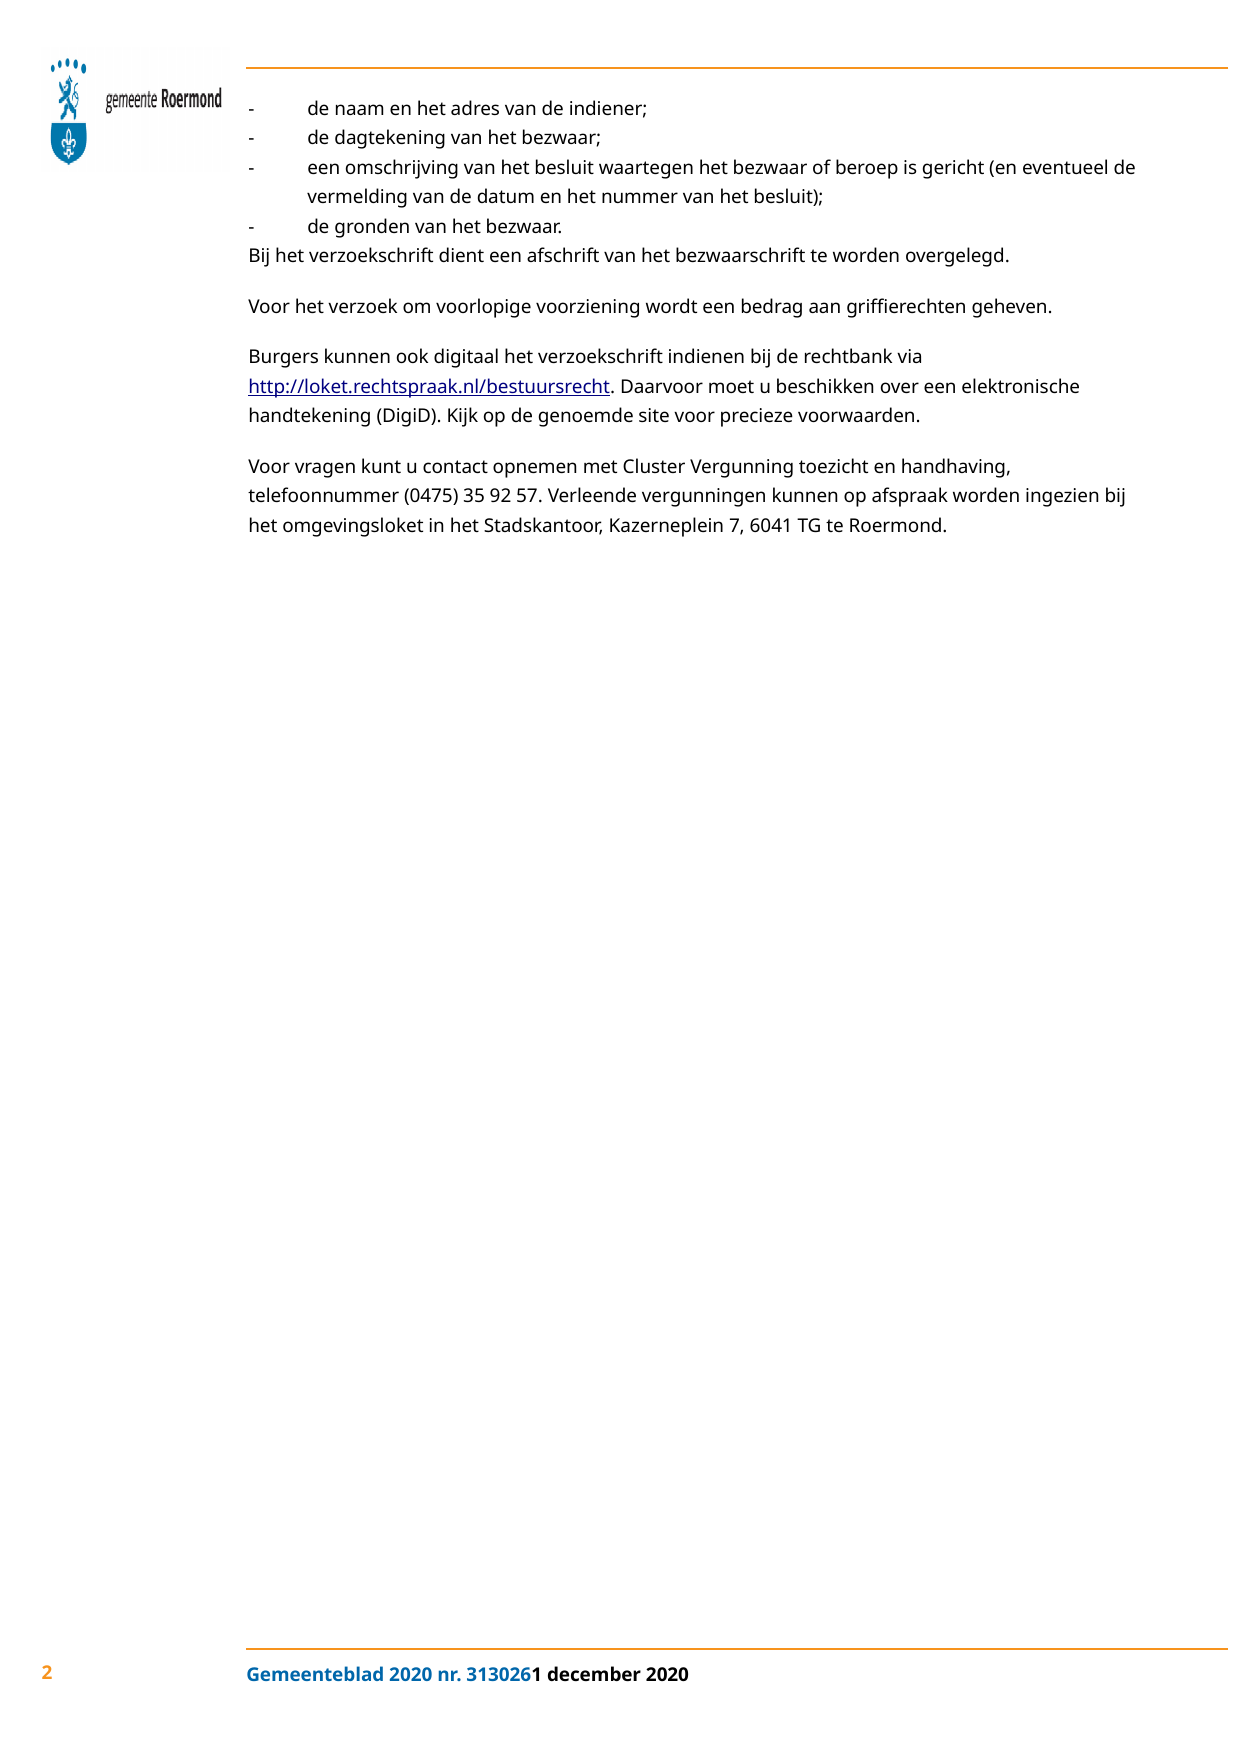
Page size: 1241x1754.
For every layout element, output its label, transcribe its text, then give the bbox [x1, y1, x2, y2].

text Burgers kunnen ook digitaal het verzoekschrift indienen bij de rechtbank via http://loket.rechtspraak.nl/bestuursrecht. Daarvoor moet u beschikken over een elektronische handtekening (DigiD). Kijk op de genoemde site voor precieze voorwaarden. [248, 343, 1152, 428]
text Voor het verzoek om voorlopige voorziening wordt een bedrag aan griffierechten geheven. [248, 293, 1152, 319]
text Bij het verzoekschrift dient een afschrift van het bezwaarschrift te worden overgelegd. [248, 243, 1152, 268]
list een omschrijving van het besluit waartegen het bezwaar of beroep is gericht (en eventueel de vermelding van de datum en het nummer van het besluit); [248, 154, 1152, 209]
text Voor vragen kunt u contact opnemen met Cluster Vergunning toezicht en handhaving, telefoonnummer (0475) 35 92 57. Verleende vergunningen kunnen op afspraak worden ingezien bij het omgevingsloket in het Stadskantoor, Kazerneplein 7, 6041 TG te Roermond. [248, 453, 1152, 538]
list de naam en het adres van de indiener; [248, 95, 1152, 121]
list de dagtekening van het bezwaar; [248, 124, 1152, 150]
list de gronden van het bezwaar. [248, 213, 1152, 239]
picture [41, 47, 231, 172]
